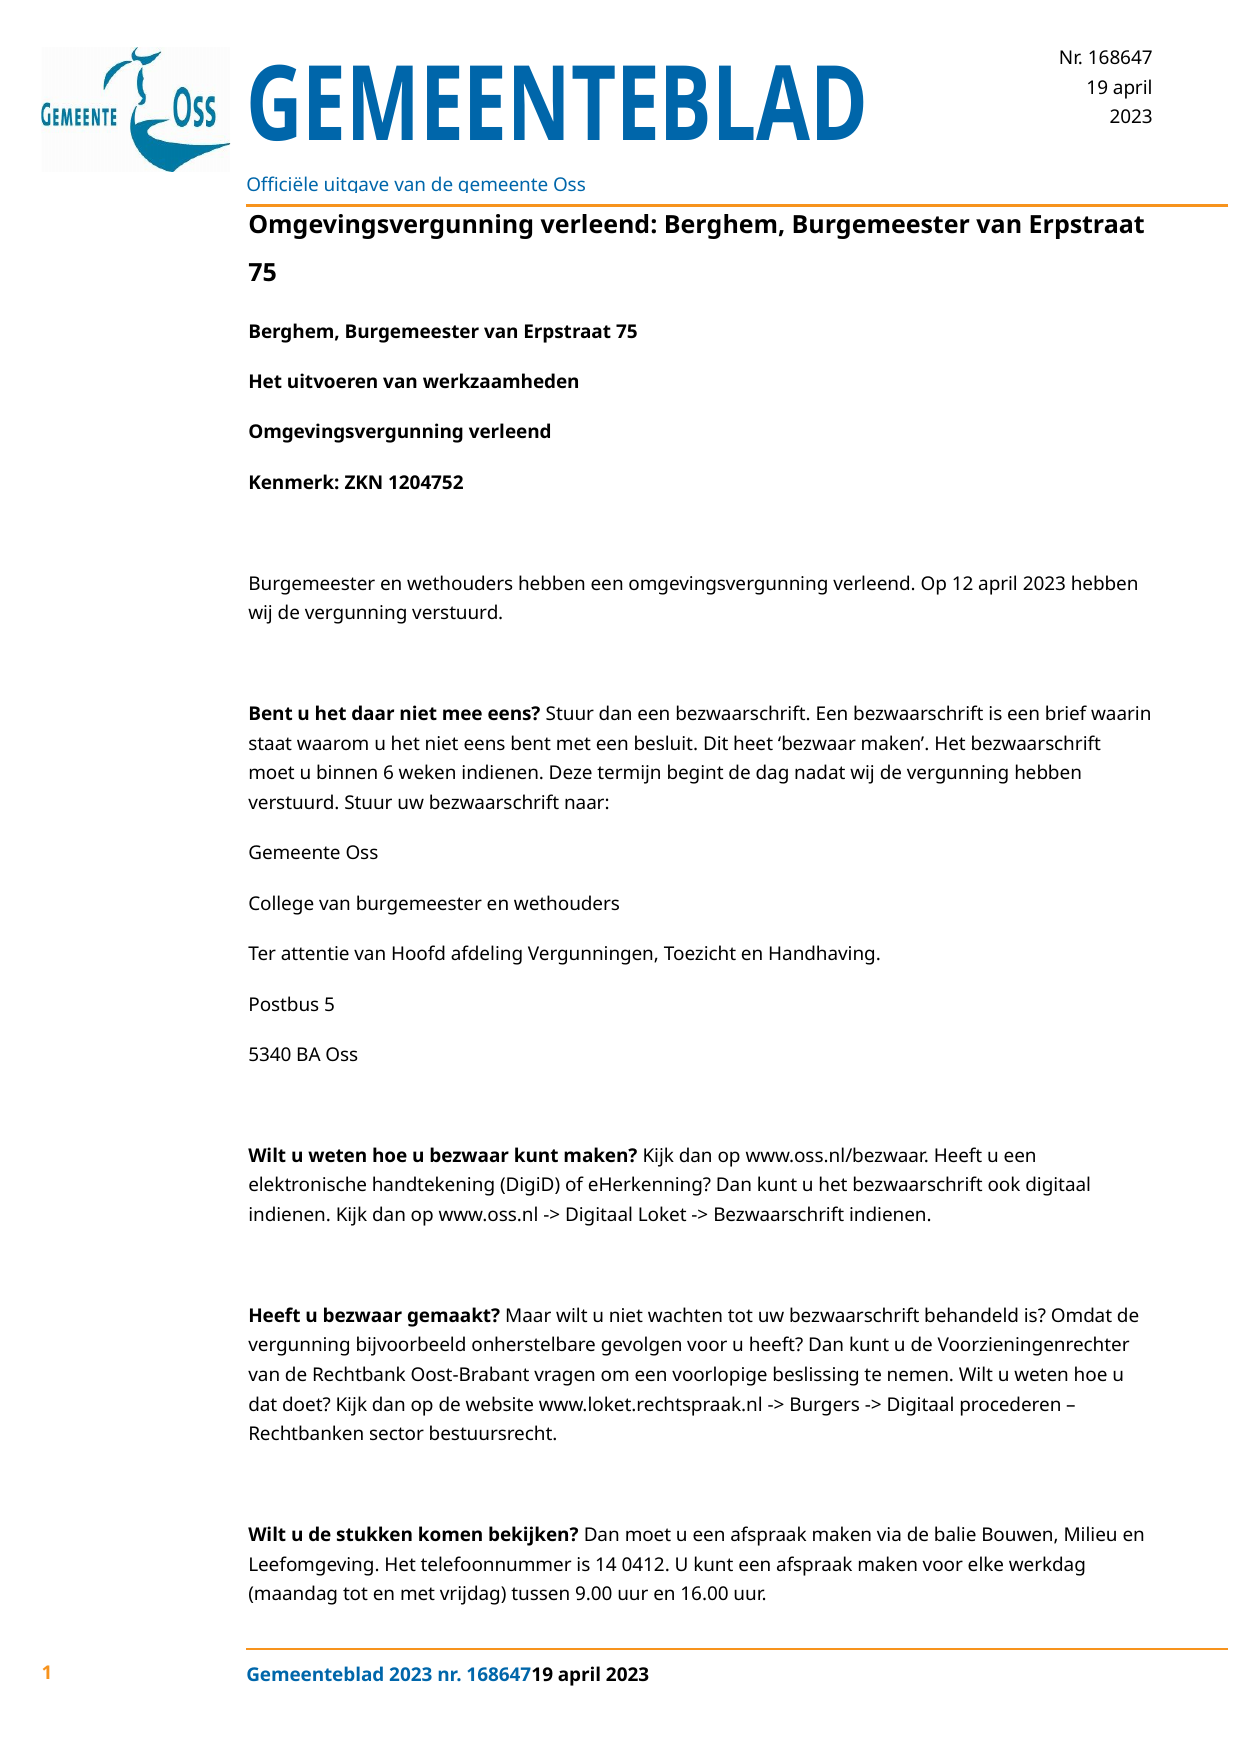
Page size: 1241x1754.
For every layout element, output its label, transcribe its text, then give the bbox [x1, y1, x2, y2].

text Kenmerk: ZKN 1204752 [248, 469, 1152, 495]
text Burgemeester en wethouders hebben een omgevingsvergunning verleend. Op 12 april 2023 hebben wij de vergunning verstuurd. [248, 570, 1152, 625]
text 5340 BA Oss [248, 1041, 1152, 1067]
text Postbus 5 [248, 991, 1152, 1017]
text Omgevingsvergunning verleend: Berghem, Burgemeester van Erpstraat 75 [248, 207, 1152, 288]
text Wilt u de stukken komen bekijken? Dan moet u een afspraak maken via de balie Bouwen, Milieu en Leefomgeving. Het telefoonnummer is 14 0412. U kunt een afspraak maken voor elke werkdag (maandag tot en met vrijdag) tussen 9.00 uur en 16.00 uur. [248, 1521, 1152, 1606]
text Bent u het daar niet mee eens? Stuur dan een bezwaarschrift. Een bezwaarschrift is een brief waarin staat waarom u het niet eens bent met een besluit. Dit heet ‘bezwaar maken’. Het bezwaarschrift moet u binnen 6 weken indienen. Deze termijn begint de dag nadat wij de vergunning hebben verstuurd. Stuur uw bezwaarschrift naar: [248, 700, 1152, 815]
text Wilt u weten hoe u bezwaar kunt maken? Kijk dan op www.oss.nl/bezwaar. Heeft u een elektronische handtekening (DigiD) of eHerkenning? Dan kunt u het bezwaarschrift ook digitaal indienen. Kijk dan op www.oss.nl -> Digitaal Loket -> Bezwaarschrift indienen. [248, 1142, 1152, 1227]
text Berghem, Burgemeester van Erpstraat 75 [248, 318, 1152, 344]
text Het uitvoeren van werkzaamheden [248, 368, 1152, 394]
text College van burgemeester en wethouders [248, 890, 1152, 916]
text Gemeente Oss [248, 839, 1152, 865]
picture [41, 47, 231, 172]
text Omgevingsvergunning verleend [248, 419, 1152, 444]
text Heeft u bezwaar gemaakt? Maar wilt u niet wachten tot uw bezwaarschrift behandeld is? Omdat de vergunning bijvoorbeeld onherstelbare gevolgen voor u heeft? Dan kunt u de Voorzieningenrechter van de Rechtbank Oost-Brabant vragen om een voorlopige beslissing te nemen. Wilt u weten hoe u dat doet? Kijk dan op de website www.loket.rechtspraak.nl -> Burgers -> Digitaal procederen – Rechtbanken sector bestuursrecht. [248, 1302, 1152, 1446]
text Ter attentie van Hoofd afdeling Vergunningen, Toezicht en Handhaving. [248, 940, 1152, 966]
